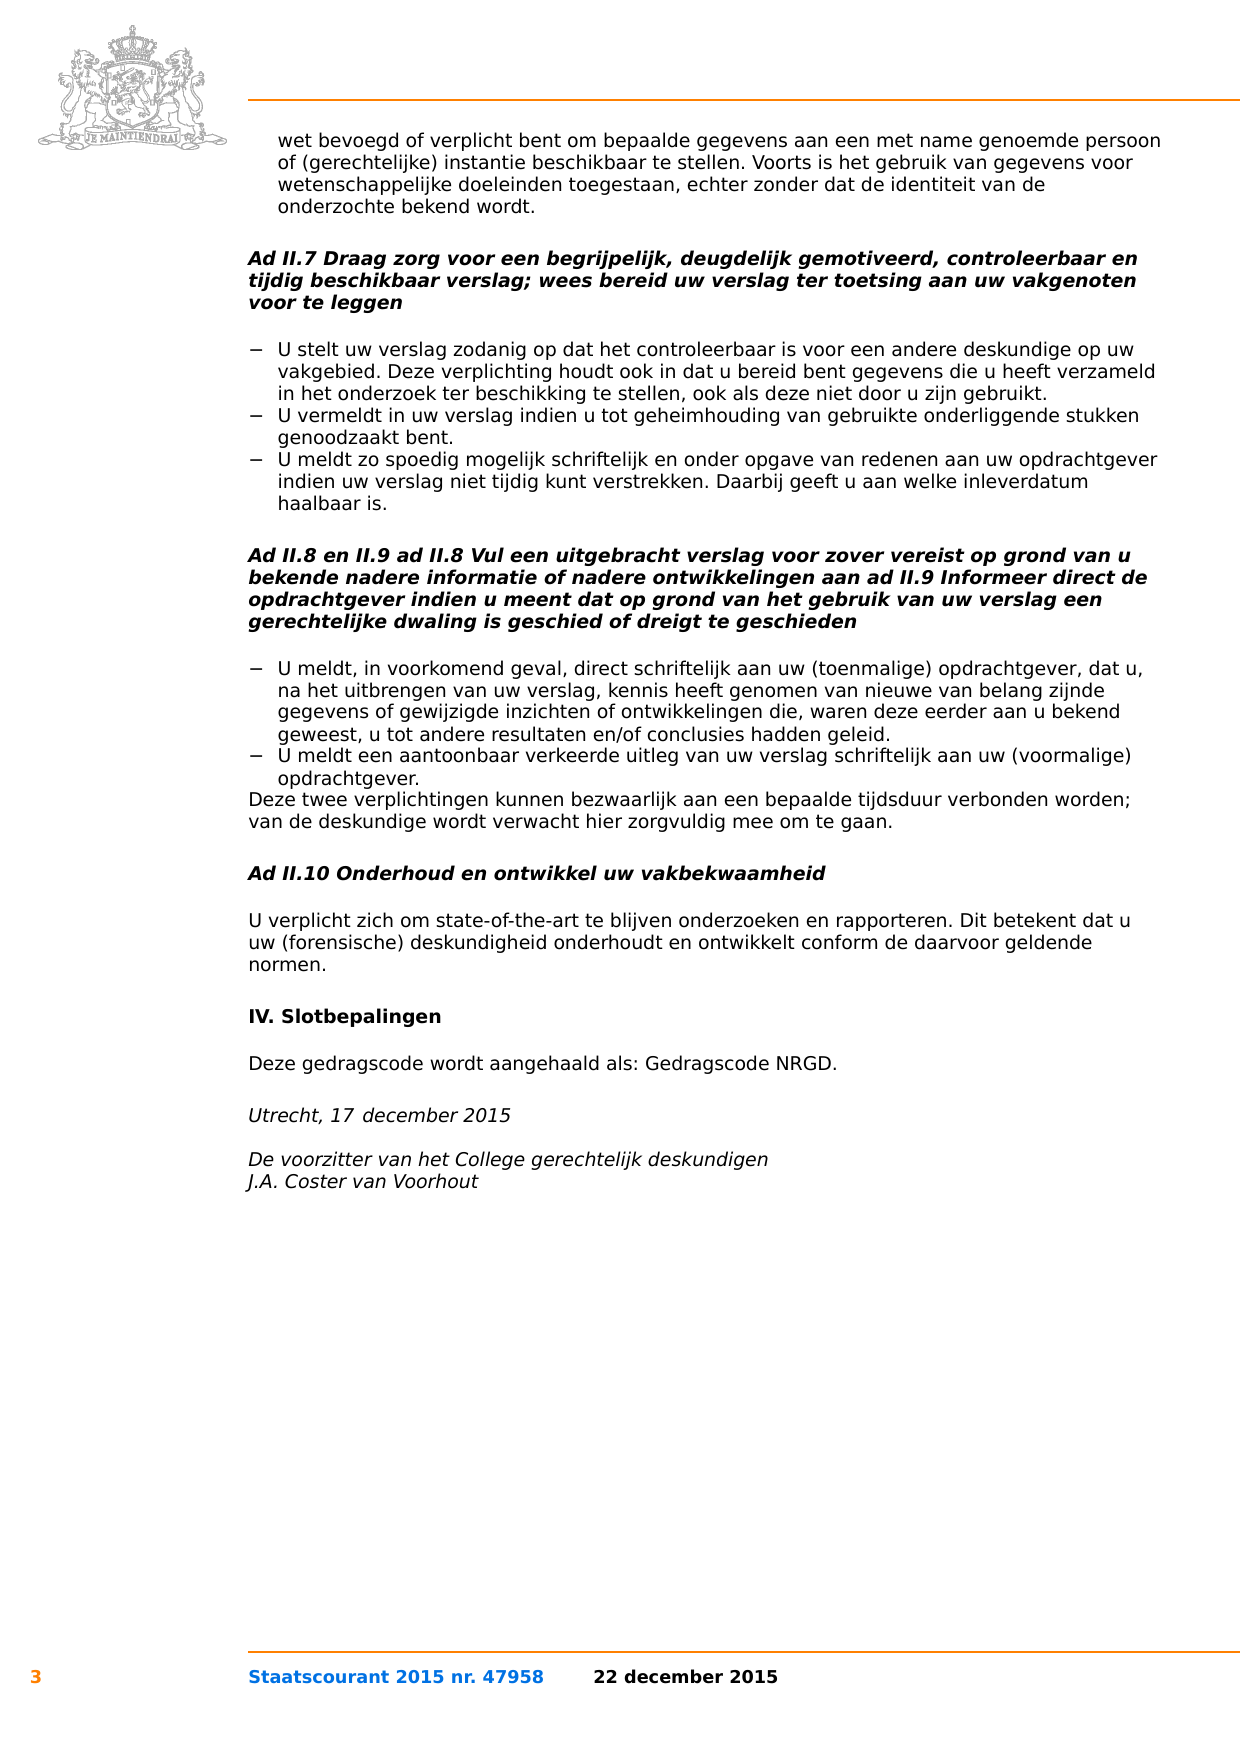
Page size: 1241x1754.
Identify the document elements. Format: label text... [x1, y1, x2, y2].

subtitle Ad II.7 Draag zorg voor een begrijpelijk, deugdelijk gemotiveerd, controleerbaar en tijdig beschikbaar verslag; wees bereid uw verslag ter toetsing aan uw vakgenoten voor te leggen [248, 248, 1163, 314]
text Deze gedragscode wordt aangehaald als: Gedragscode NRGD. [248, 1053, 1163, 1075]
text − U meldt, in voorkomend geval, direct schriftelijk aan uw (toenmalige) opdrachtgever, dat u, na het uitbrengen van uw verslag, kennis heeft genomen van nieuwe van belang zijnde gegevens of gewijzigde inzichten of ontwikkelingen die, waren deze eerder aan u bekend geweest, u tot andere resultaten en/of conclusies hadden geleid. [248, 657, 1163, 745]
text De voorzitter van het College gerechtelijk deskundigen J.A. Coster van Voorhout [248, 1149, 1163, 1193]
subtitle IV. Slotbepalingen [248, 1006, 1163, 1028]
text U verplicht zich om state-of-the-art te blijven onderzoeken en rapporteren. Dit betekent dat u uw (forensische) deskundigheid onderhoudt en ontwikkelt conform de daarvoor geldende normen. [248, 910, 1163, 976]
text − U meldt zo spoedig mogelijk schriftelijk en onder opgave van redenen aan uw opdrachtgever indien uw verslag niet tijdig kunt verstrekken. Daarbij geeft u aan welke inleverdatum haalbaar is. [248, 449, 1163, 514]
text wet bevoegd of verplicht bent om bepaalde gegevens aan een met name genoemde persoon of (gerechtelijke) instantie beschikbaar te stellen. Voorts is het gebruik van gegevens voor wetenschappelijke doeleinden toegestaan, echter zonder dat de identiteit van de onderzochte bekend wordt. [248, 130, 1163, 218]
text − U vermeldt in uw verslag indien u tot geheimhouding van gebruikte onderliggende stukken genoodzaakt bent. [248, 405, 1163, 449]
text − U meldt een aantoonbaar verkeerde uitleg van uw verslag schriftelijk aan uw (voormalige) opdrachtgever. [248, 745, 1163, 789]
subtitle Ad II.8 en II.9 ad II.8 Vul een uitgebracht verslag voor zover vereist op grond van u bekende nadere informatie of nadere ontwikkelingen aan ad II.9 Informeer direct de opdrachtgever indien u meent dat op grond van het gebruik van uw verslag een gerechtelijke dwaling is geschied of dreigt te geschieden [248, 544, 1163, 632]
picture [38, 25, 227, 150]
text Deze twee verplichtingen kunnen bezwaarlijk aan een bepaalde tijdsduur verbonden worden; van de deskundige wordt verwacht hier zorgvuldig mee om te gaan. [248, 789, 1163, 833]
subtitle Ad II.10 Onderhoud en ontwikkel uw vakbekwaamheid [248, 863, 1163, 885]
text Utrecht, 17 december 2015 [248, 1105, 1163, 1127]
text − U stelt uw verslag zodanig op dat het controleerbaar is voor een andere deskundige op uw vakgebied. Deze verplichting houdt ook in dat u bereid bent gegevens die u heeft verzameld in het onderzoek ter beschikking te stellen, ook als deze niet door u zijn gebruikt. [248, 339, 1163, 405]
